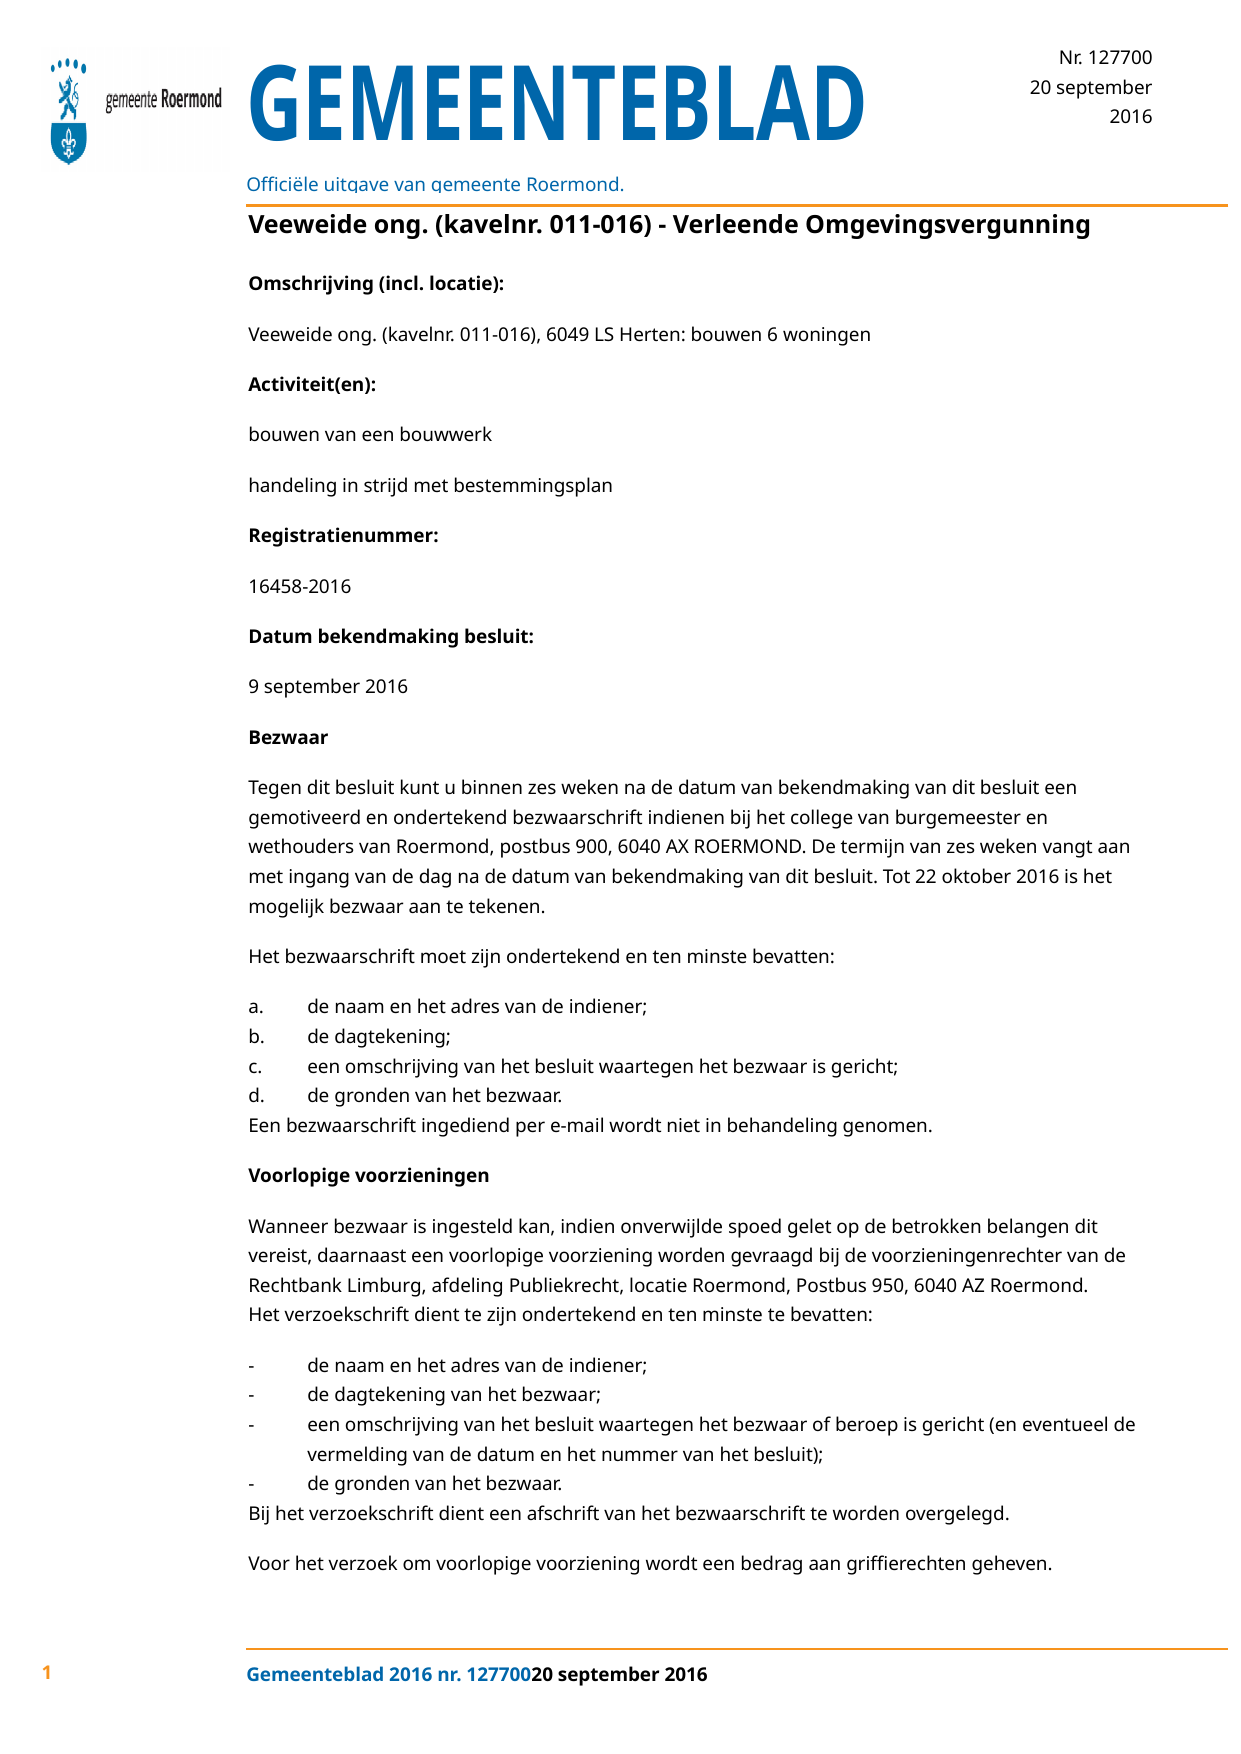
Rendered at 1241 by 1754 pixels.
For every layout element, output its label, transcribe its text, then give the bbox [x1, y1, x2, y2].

text handeling in strijd met bestemmingsplan [248, 472, 1152, 498]
list de dagtekening; [248, 1023, 1152, 1049]
text Activiteit(en): [248, 371, 1152, 397]
text Veeweide ong. (kavelnr. 011-016), 6049 LS Herten: bouwen 6 woningen [248, 321, 1152, 346]
text Tegen dit besluit kunt u binnen zes weken na de datum van bekendmaking van dit besluit een gemotiveerd en ondertekend bezwaarschrift indienen bij het college van burgemeester en wethouders van Roermond, postbus 900, 6040 AX ROERMOND. De termijn van zes weken vangt aan met ingang van de dag na de datum van bekendmaking van dit besluit. Tot 22 oktober 2016 is het mogelijk bezwaar aan te tekenen. [248, 774, 1152, 918]
text Veeweide ong. (kavelnr. 011-016) - Verleende Omgevingsvergunning [248, 207, 1152, 241]
list de dagtekening van het bezwaar; [248, 1382, 1152, 1407]
text Voorlopige voorzieningen [248, 1162, 1152, 1188]
text 16458-2016 [248, 573, 1152, 598]
picture [41, 47, 231, 172]
list de naam en het adres van de indiener; [248, 994, 1152, 1019]
list de gronden van het bezwaar. [248, 1082, 1152, 1108]
text Registratienummer: [248, 522, 1152, 548]
text Een bezwaarschrift ingediend per e-mail wordt niet in behandeling genomen. [248, 1112, 1152, 1138]
list een omschrijving van het besluit waartegen het bezwaar of beroep is gericht (en eventueel de vermelding van de datum en het nummer van het besluit); [248, 1411, 1152, 1466]
text bouwen van een bouwwerk [248, 422, 1152, 447]
list de gronden van het bezwaar. [248, 1470, 1152, 1496]
text Het bezwaarschrift moet zijn ondertekend en ten minste bevatten: [248, 943, 1152, 969]
text Voor het verzoek om voorlopige voorziening wordt een bedrag aan griffierechten geheven. [248, 1550, 1152, 1576]
text Omschrijving (incl. locatie): [248, 270, 1152, 296]
text 9 september 2016 [248, 674, 1152, 699]
text Datum bekendmaking besluit: [248, 623, 1152, 649]
text Bezwaar [248, 724, 1152, 750]
list de naam en het adres van de indiener; [248, 1352, 1152, 1378]
list een omschrijving van het besluit waartegen het bezwaar is gericht; [248, 1053, 1152, 1078]
text Wanneer bezwaar is ingesteld kan, indien onverwijlde spoed gelet op de betrokken belangen dit vereist, daarnaast een voorlopige voorziening worden gevraagd bij de voorzieningenrechter van de Rechtbank Limburg, afdeling Publiekrecht, locatie Roermond, Postbus 950, 6040 AZ Roermond. Het verzoekschrift dient te zijn ondertekend en ten minste te bevatten: [248, 1213, 1152, 1327]
text Bij het verzoekschrift dient een afschrift van het bezwaarschrift te worden overgelegd. [248, 1500, 1152, 1526]
